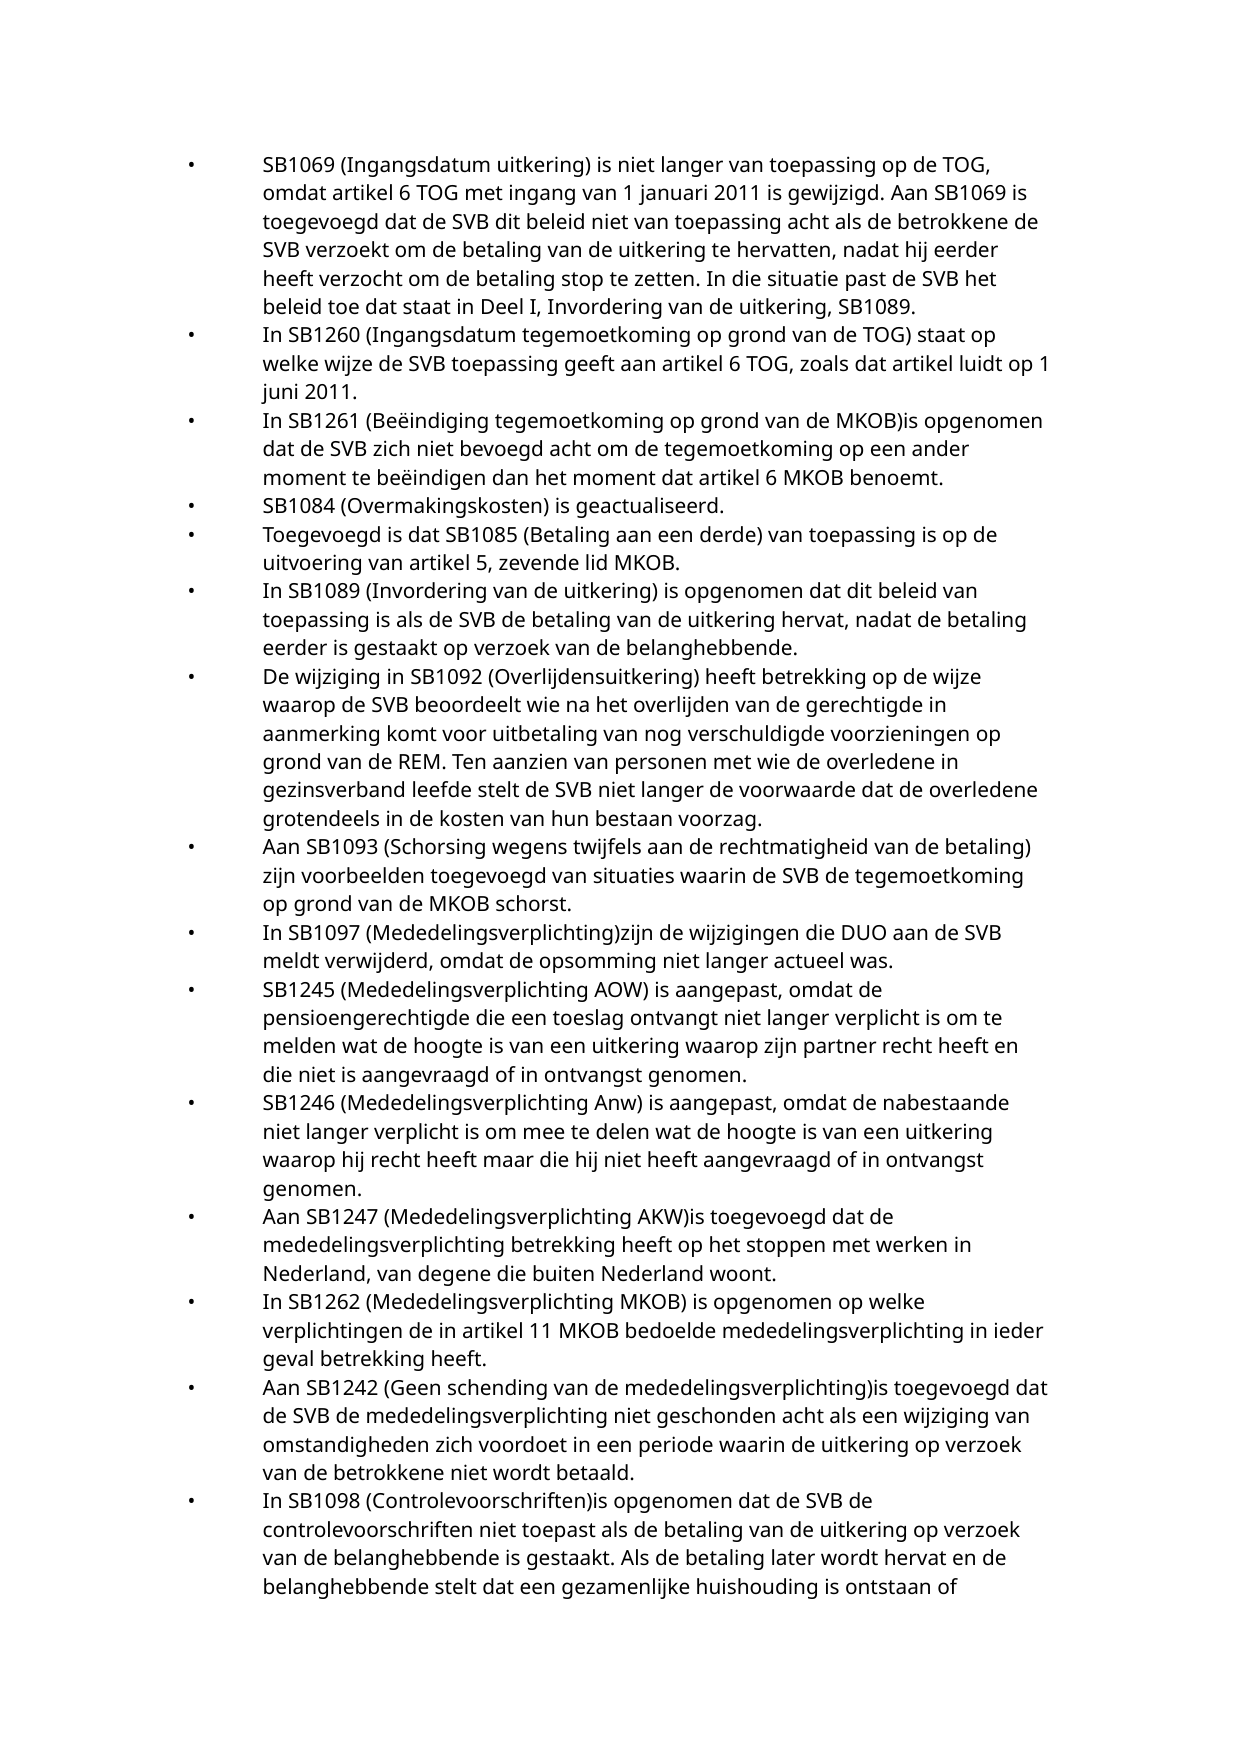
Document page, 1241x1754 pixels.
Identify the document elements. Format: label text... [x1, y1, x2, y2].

list In SB1089 (Invordering van de uitkering) is opgenomen dat dit beleid van toepassing is als de SVB de betaling van de uitkering hervat, nadat de betaling eerder is gestaakt op verzoek van de belanghebbende. [187, 577, 1053, 662]
list In SB1260 (Ingangsdatum tegemoetkoming op grond van de TOG) staat op welke wijze de SVB toepassing geeft aan artikel 6 TOG, zoals dat artikel luidt op 1 juni 2011. [187, 321, 1053, 406]
list Aan SB1093 (Schorsing wegens twijfels aan de rechtmatigheid van de betaling) zijn voorbeelden toegevoegd van situaties waarin de SVB de tegemoetkoming op grond van de MKOB schorst. [187, 832, 1053, 918]
list Aan SB1242 (Geen schending van de mededelingsverplichting)is toegevoegd dat de SVB de mededelingsverplichting niet geschonden acht als een wijziging van omstandigheden zich voordoet in een periode waarin de uitkering op verzoek van de betrokkene niet wordt betaald. [187, 1373, 1053, 1487]
list De wijziging in SB1092 (Overlijdensuitkering) heeft betrekking op de wijze waarop de SVB beoordeelt wie na het overlijden van de gerechtigde in aanmerking komt voor uitbetaling van nog verschuldigde voorzieningen op grond van de REM. Ten aanzien van personen met wie de overledene in gezinsverband leefde stelt de SVB niet langer de voorwaarde dat de overledene grotendeels in de kosten van hun bestaan voorzag. [187, 662, 1053, 832]
list In SB1261 (Beëindiging tegemoetkoming op grond van de MKOB)is opgenomen dat de SVB zich niet bevoegd acht om de tegemoetkoming op een ander moment te beëindigen dan het moment dat artikel 6 MKOB benoemt. [187, 406, 1053, 491]
list In SB1262 (Mededelingsverplichting MKOB) is opgenomen op welke verplichtingen de in artikel 11 MKOB bedoelde mededelingsverplichting in ieder geval betrekking heeft. [187, 1287, 1053, 1373]
list In SB1098 (Controlevoorschriften)is opgenomen dat de SVB de controlevoorschriften niet toepast als de betaling van de uitkering op verzoek van de belanghebbende is gestaakt. Als de betaling later wordt hervat en de belanghebbende stelt dat een gezamenlijke huishouding is ontstaan of [187, 1487, 1053, 1600]
list Aan SB1247 (Mededelingsverplichting AKW)is toegevoegd dat de mededelingsverplichting betrekking heeft op het stoppen met werken in Nederland, van degene die buiten Nederland woont. [187, 1202, 1053, 1287]
list Toegevoegd is dat SB1085 (Betaling aan een derde) van toepassing is op de uitvoering van artikel 5, zevende lid MKOB. [187, 520, 1053, 577]
list SB1245 (Mededelingsverplichting AOW) is aangepast, omdat de pensioengerechtigde die een toeslag ontvangt niet langer verplicht is om te melden wat de hoogte is van een uitkering waarop zijn partner recht heeft en die niet is aangevraagd of in ontvangst genomen. [187, 975, 1053, 1088]
list SB1084 (Overmakingskosten) is geactualiseerd. [187, 491, 1053, 520]
list In SB1097 (Mededelingsverplichting)zijn de wijzigingen die DUO aan de SVB meldt verwijderd, omdat de opsomming niet langer actueel was. [187, 918, 1053, 975]
list SB1069 (Ingangsdatum uitkering) is niet langer van toepassing op de TOG, omdat artikel 6 TOG met ingang van 1 januari 2011 is gewijzigd. Aan SB1069 is toegevoegd dat de SVB dit beleid niet van toepassing acht als de betrokkene de SVB verzoekt om de betaling van de uitkering te hervatten, nadat hij eerder heeft verzocht om de betaling stop te zetten. In die situatie past de SVB het beleid toe dat staat in Deel I, Invordering van de uitkering, SB1089. [187, 150, 1053, 321]
list SB1246 (Mededelingsverplichting Anw) is aangepast, omdat de nabestaande niet langer verplicht is om mee te delen wat de hoogte is van een uitkering waarop hij recht heeft maar die hij niet heeft aangevraagd of in ontvangst genomen. [187, 1088, 1053, 1202]
